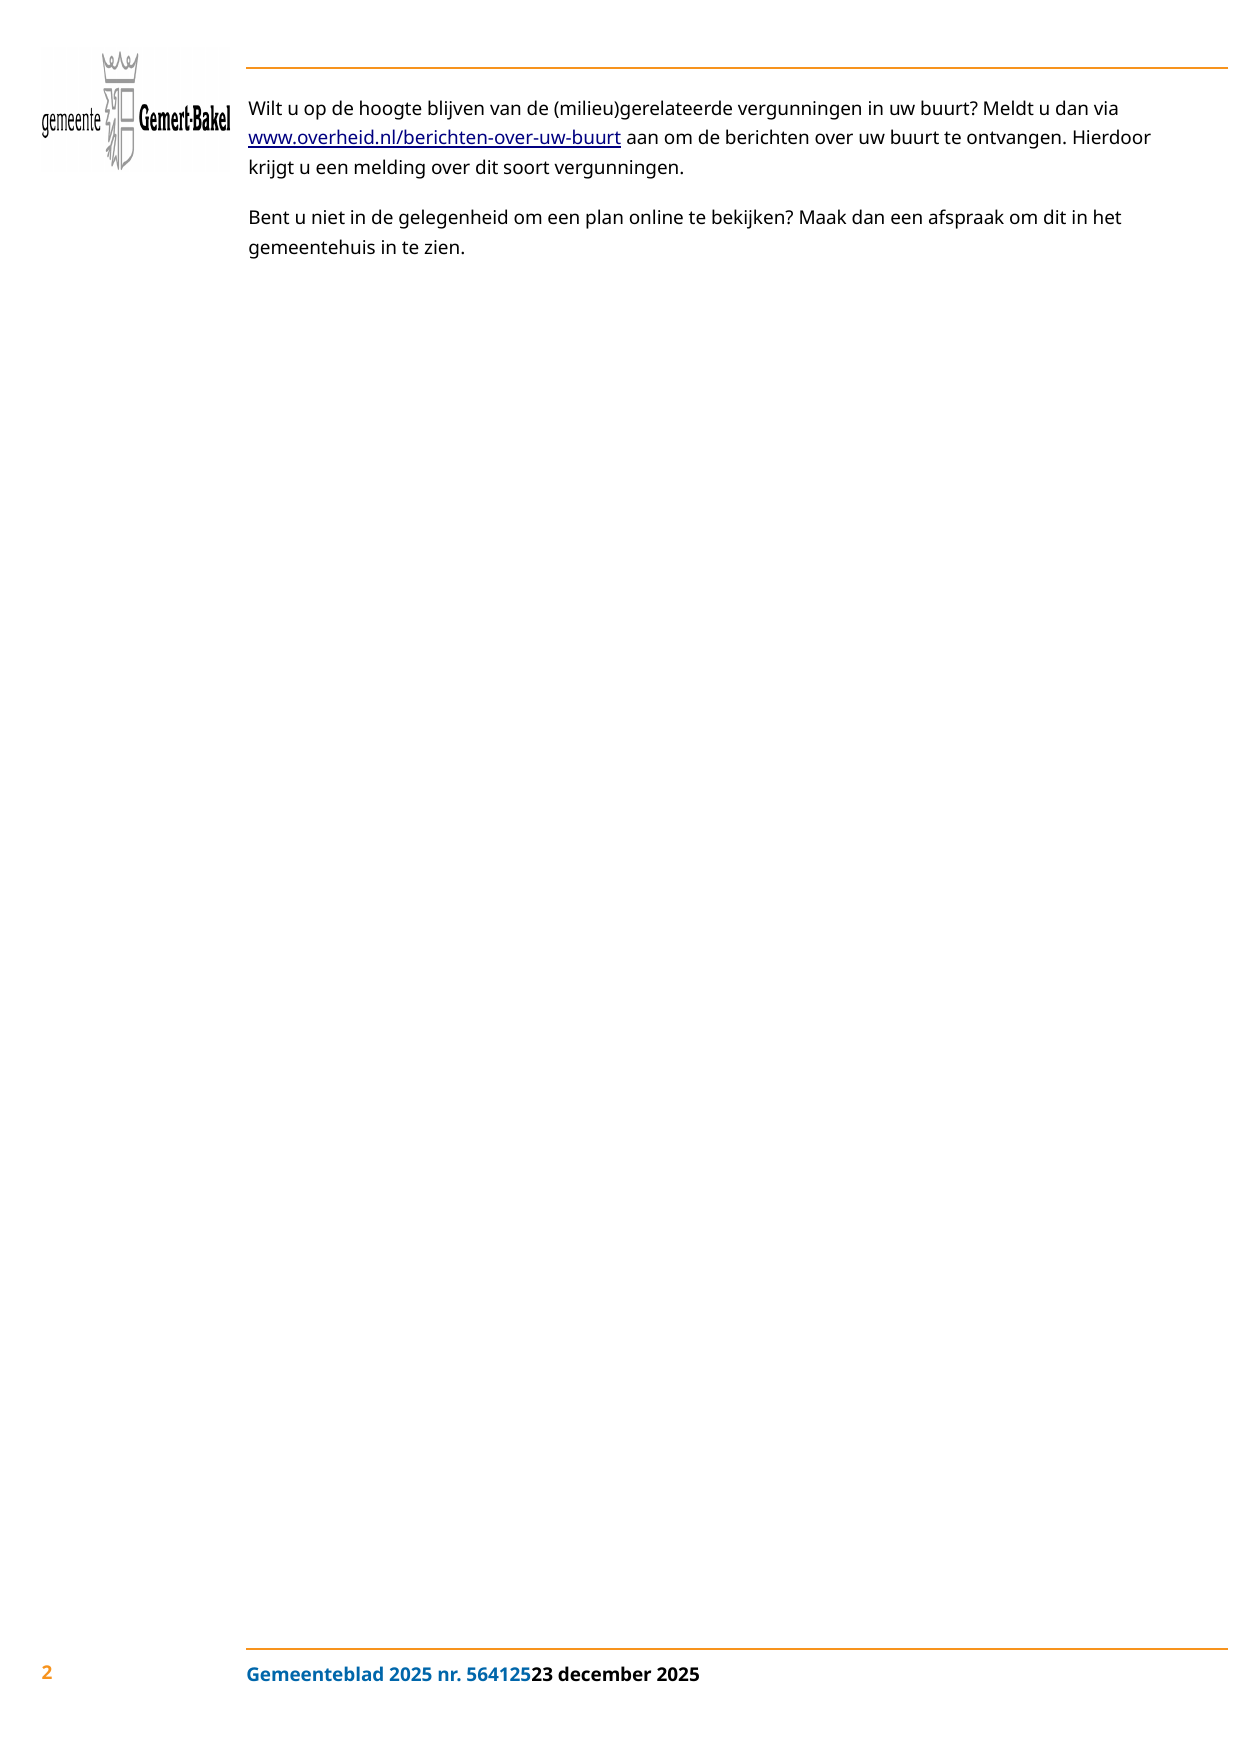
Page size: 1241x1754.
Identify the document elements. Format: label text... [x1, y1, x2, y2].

text Bent u niet in de gelegenheid om een plan online te bekijken? Maak dan een afspraak om dit in het gemeentehuis in te zien. [248, 204, 1152, 260]
text Wilt u op de hoogte blijven van de (milieu)gerelateerde vergunningen in uw buurt? Meldt u dan via www.overheid.nl/berichten-over-uw-buurt aan om de berichten over uw buurt te ontvangen. Hierdoor krijgt u een melding over dit soort vergunningen. [248, 95, 1152, 180]
picture [41, 47, 231, 172]
